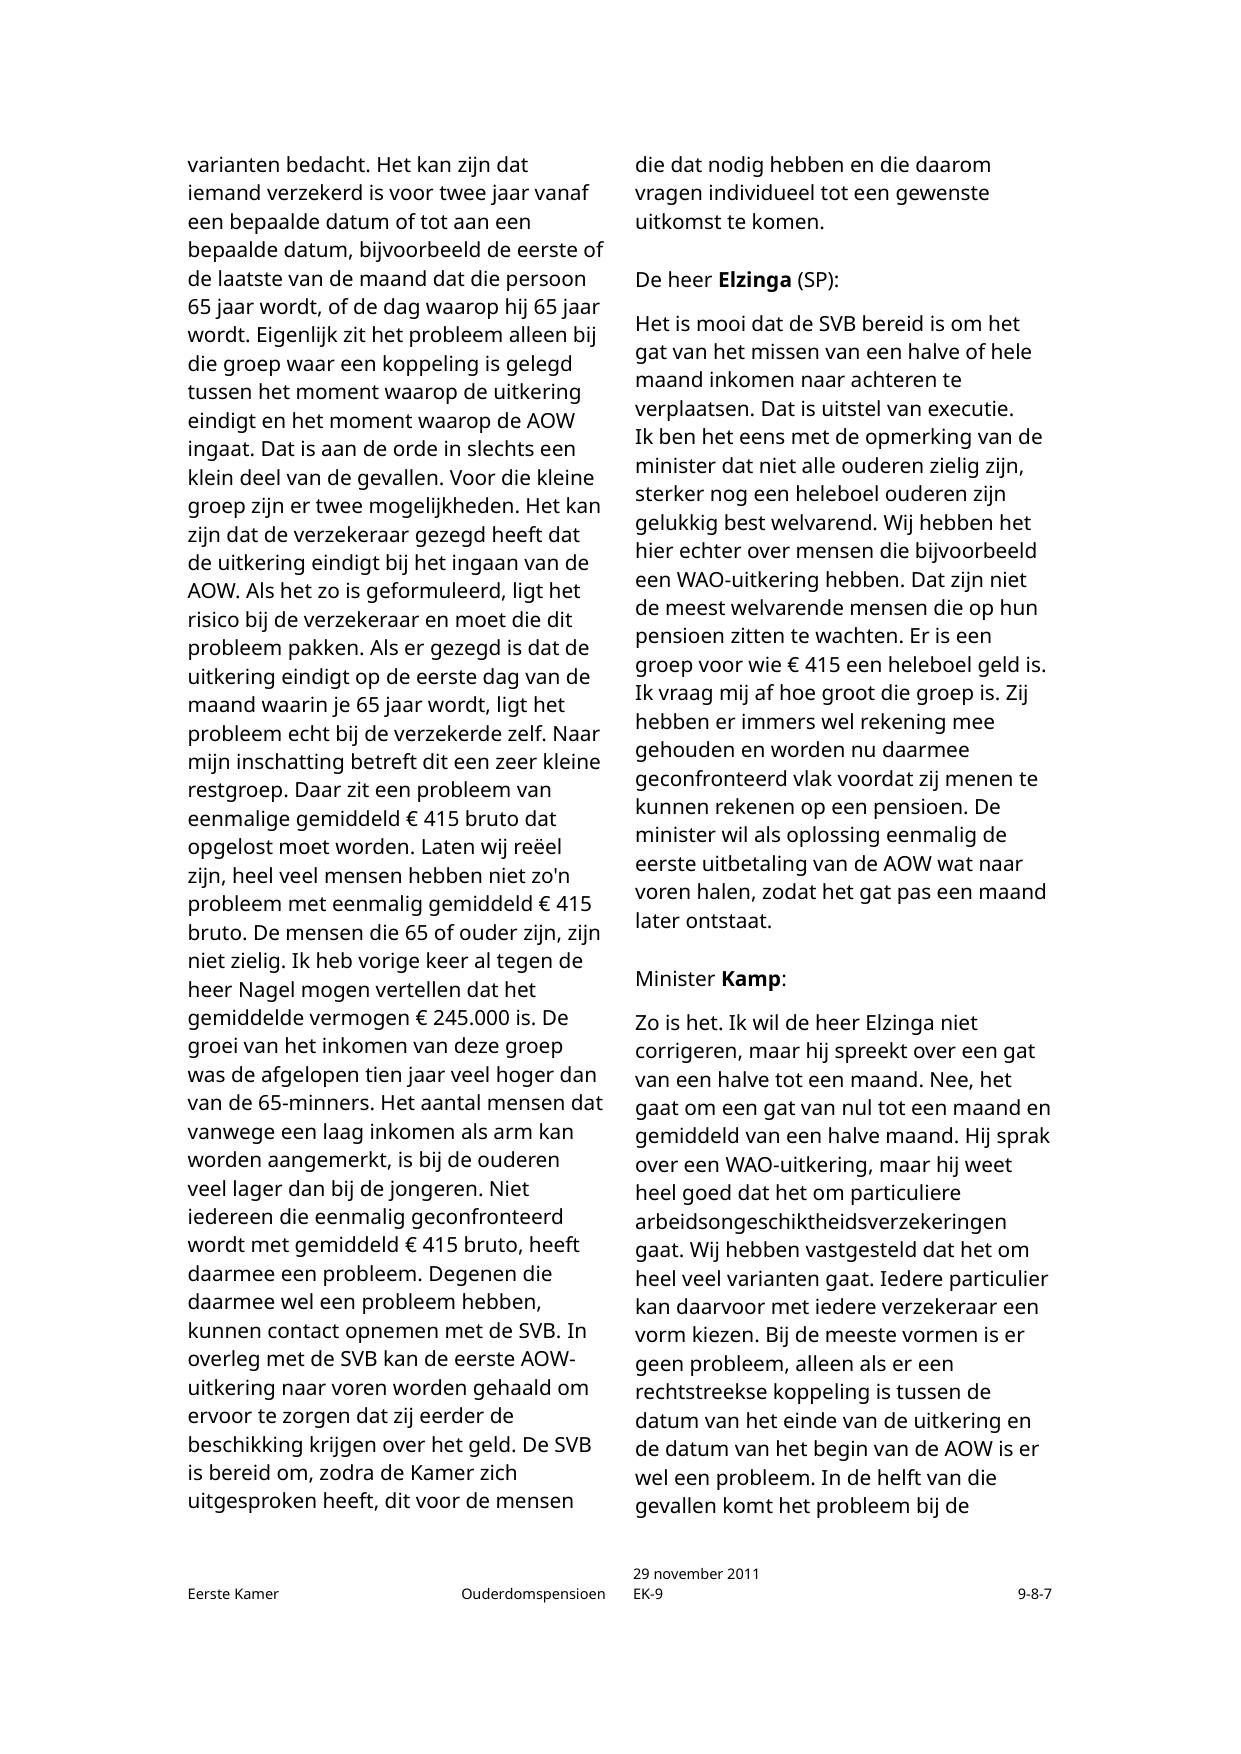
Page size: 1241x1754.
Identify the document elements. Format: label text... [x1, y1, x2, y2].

text Het is mooi dat de SVB bereid is om het gat van het missen van een halve of hele maand inkomen naar achteren te verplaatsen. Dat is uitstel van executie. [635, 309, 1053, 422]
text De heer Elzinga (SP): [635, 265, 1053, 294]
text Minister Kamp: [635, 964, 1053, 993]
text Ik ben het eens met de opmerking van de minister dat niet alle ouderen zielig zijn, sterker nog een heleboel ouderen zijn gelukkig best welvarend. Wij hebben het hier echter over mensen die bijvoorbeeld een WAO-uitkering hebben. Dat zijn niet de meest welvarende mensen die op hun pensioen zitten te wachten. Er is een groep voor wie € 415 een heleboel geld is. Ik vraag mij af hoe groot die groep is. Zij hebben er immers wel rekening mee gehouden en worden nu daarmee geconfronteerd vlak voordat zij menen te kunnen rekenen op een pensioen. De minister wil als oplossing eenmalig de eerste uitbetaling van de AOW wat naar voren halen, zodat het gat pas een maand later ontstaat. [635, 422, 1053, 934]
text Zo is het. Ik wil de heer Elzinga niet corrigeren, maar hij spreekt over een gat van een halve tot een maand. Nee, het gaat om een gat van nul tot een maand en gemiddeld van een halve maand. Hij sprak over een WAO-uitkering, maar hij weet heel goed dat het om particuliere arbeidsongeschiktheidsverzekeringen gaat. Wij hebben vastgesteld dat het om heel veel varianten gaat. Iedere particulier kan daarvoor met iedere verzekeraar een vorm kiezen. Bij de meeste vormen is er geen probleem, alleen als er een rechtstreekse koppeling is tussen de datum van het einde van de uitkering en de datum van het begin van de AOW is er wel een probleem. In de helft van die gevallen komt het probleem bij de [635, 1008, 1053, 1520]
text varianten bedacht. Het kan zijn dat iemand verzekerd is voor twee jaar vanaf een bepaalde datum of tot aan een bepaalde datum, bijvoorbeeld de eerste of de laatste van de maand dat die persoon 65 jaar wordt, of de dag waarop hij 65 jaar wordt. Eigenlijk zit het probleem alleen bij die groep waar een koppeling is gelegd tussen het moment waarop de uitkering eindigt en het moment waarop de AOW ingaat. Dat is aan de orde in slechts een klein deel van de gevallen. Voor die kleine groep zijn er twee mogelijkheden. Het kan zijn dat de verzekeraar gezegd heeft dat de uitkering eindigt bij het ingaan van de AOW. Als het zo is geformuleerd, ligt het risico bij de verzekeraar en moet die dit probleem pakken. Als er gezegd is dat de uitkering eindigt op de eerste dag van de maand waarin je 65 jaar wordt, ligt het probleem echt bij de verzekerde zelf. Naar mijn inschatting betreft dit een zeer kleine restgroep. Daar zit een probleem van eenmalige gemiddeld € 415 bruto dat opgelost moet worden. Laten wij reëel zijn, heel veel mensen hebben niet zo'n probleem met eenmalig gemiddeld € 415 bruto. De mensen die 65 of ouder zijn, zijn niet zielig. Ik heb vorige keer al tegen de heer Nagel mogen vertellen dat het gemiddelde vermogen € 245.000 is. De groei van het inkomen van deze groep was de afgelopen tien jaar veel hoger dan van de 65-minners. Het aantal mensen dat vanwege een laag inkomen als arm kan worden aangemerkt, is bij de ouderen veel lager dan bij de jongeren. Niet iedereen die eenmalig geconfronteerd wordt met gemiddeld € 415 bruto, heeft daarmee een probleem. Degenen die daarmee wel een probleem hebben, kunnen contact opnemen met de SVB. In overleg met de SVB kan de eerste AOW-uitkering naar voren worden gehaald om ervoor te zorgen dat zij eerder de beschikking krijgen over het geld. De SVB is bereid om, zodra de Kamer zich uitgesproken heeft, dit voor de mensen [187, 150, 605, 1515]
text die dat nodig hebben en die daarom vragen individueel tot een gewenste uitkomst te komen. [635, 150, 1053, 235]
